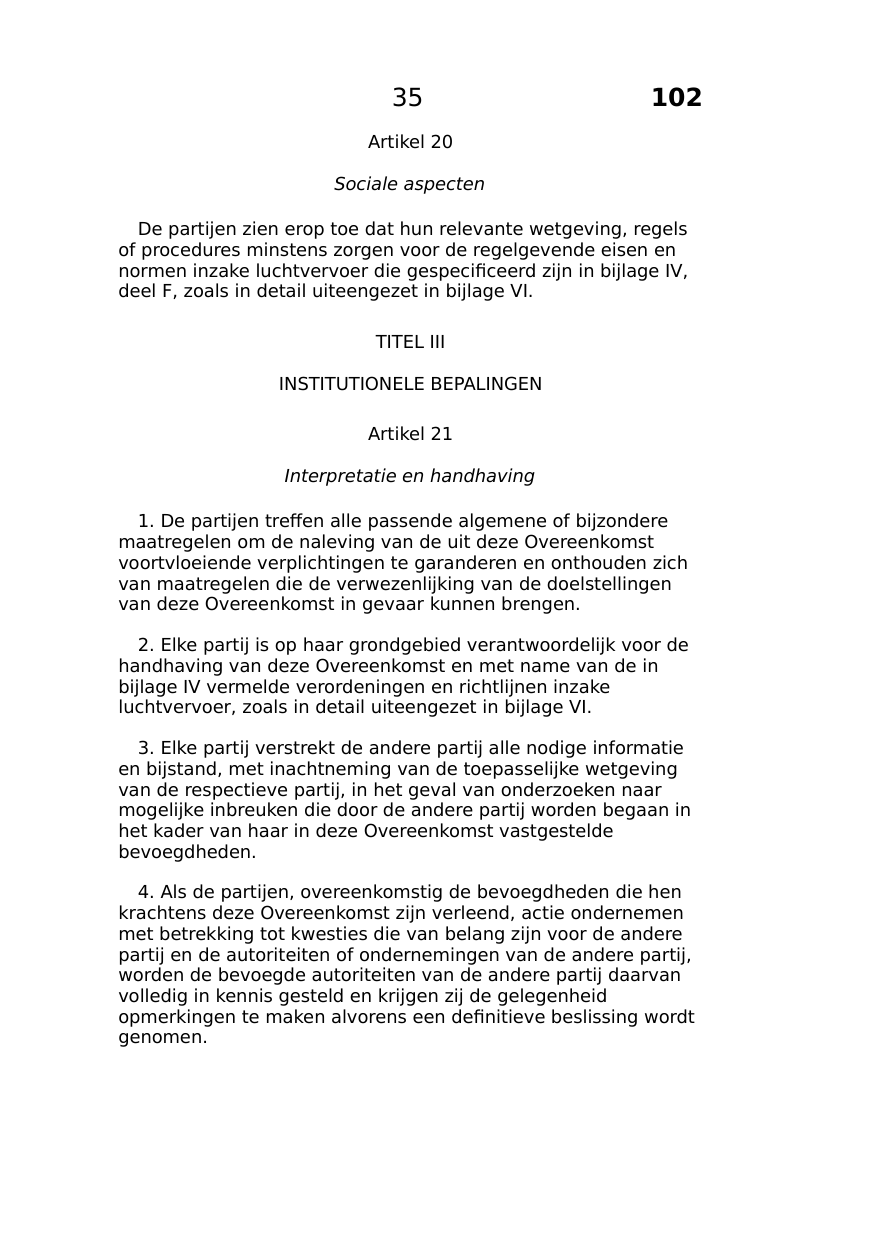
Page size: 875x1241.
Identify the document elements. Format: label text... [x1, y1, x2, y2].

subtitle Artikel 21 Interpretatie en handhaving [118, 424, 703, 486]
text 3. Elke partij verstrekt de andere partij alle nodige informatie en bijstand, met inachtneming van de toepasselijke wetgeving van de respectieve partij, in het geval van onderzoeken naar mogelijke inbreuken die door de andere partij worden begaan in het kader van haar in deze Overeenkomst vastgestelde bevoegdheden. [118, 738, 703, 862]
text 1. De partijen treffen alle passende algemene of bijzondere maatregelen om de naleving van de uit deze Overeenkomst voortvloeiende verplichtingen te garanderen en onthouden zich van maatregelen die de verwezenlijking van de doelstellingen van deze Overeenkomst in gevaar kunnen brengen. [118, 511, 703, 615]
subtitle TITEL III INSTITUTIONELE BEPALINGEN [118, 332, 703, 394]
text De partijen zien erop toe dat hun relevante wetgeving, regels of procedures minstens zorgen voor de regelgevende eisen en normen inzake luchtvervoer die gespecificeerd zijn in bijlage IV, deel F, zoals in detail uiteengezet in bijlage VI. [118, 219, 703, 302]
text 2. Elke partij is op haar grondgebied verantwoordelijk voor de handhaving van deze Overeenkomst en met name van de in bijlage IV vermelde verordeningen en richtlijnen inzake luchtvervoer, zoals in detail uiteengezet in bijlage VI. [118, 635, 703, 718]
subtitle Artikel 20 Sociale aspecten [118, 132, 703, 194]
text 4. Als de partijen, overeenkomstig de bevoegdheden die hen krachtens deze Overeenkomst zijn verleend, actie ondernemen met betrekking tot kwesties die van belang zijn voor de andere partij en de autoriteiten of ondernemingen van de andere partij, worden de bevoegde autoriteiten van de andere partij daarvan volledig in kennis gesteld en krijgen zij de gelegenheid opmerkingen te maken alvorens een definitieve beslissing wordt genomen. [118, 882, 703, 1048]
